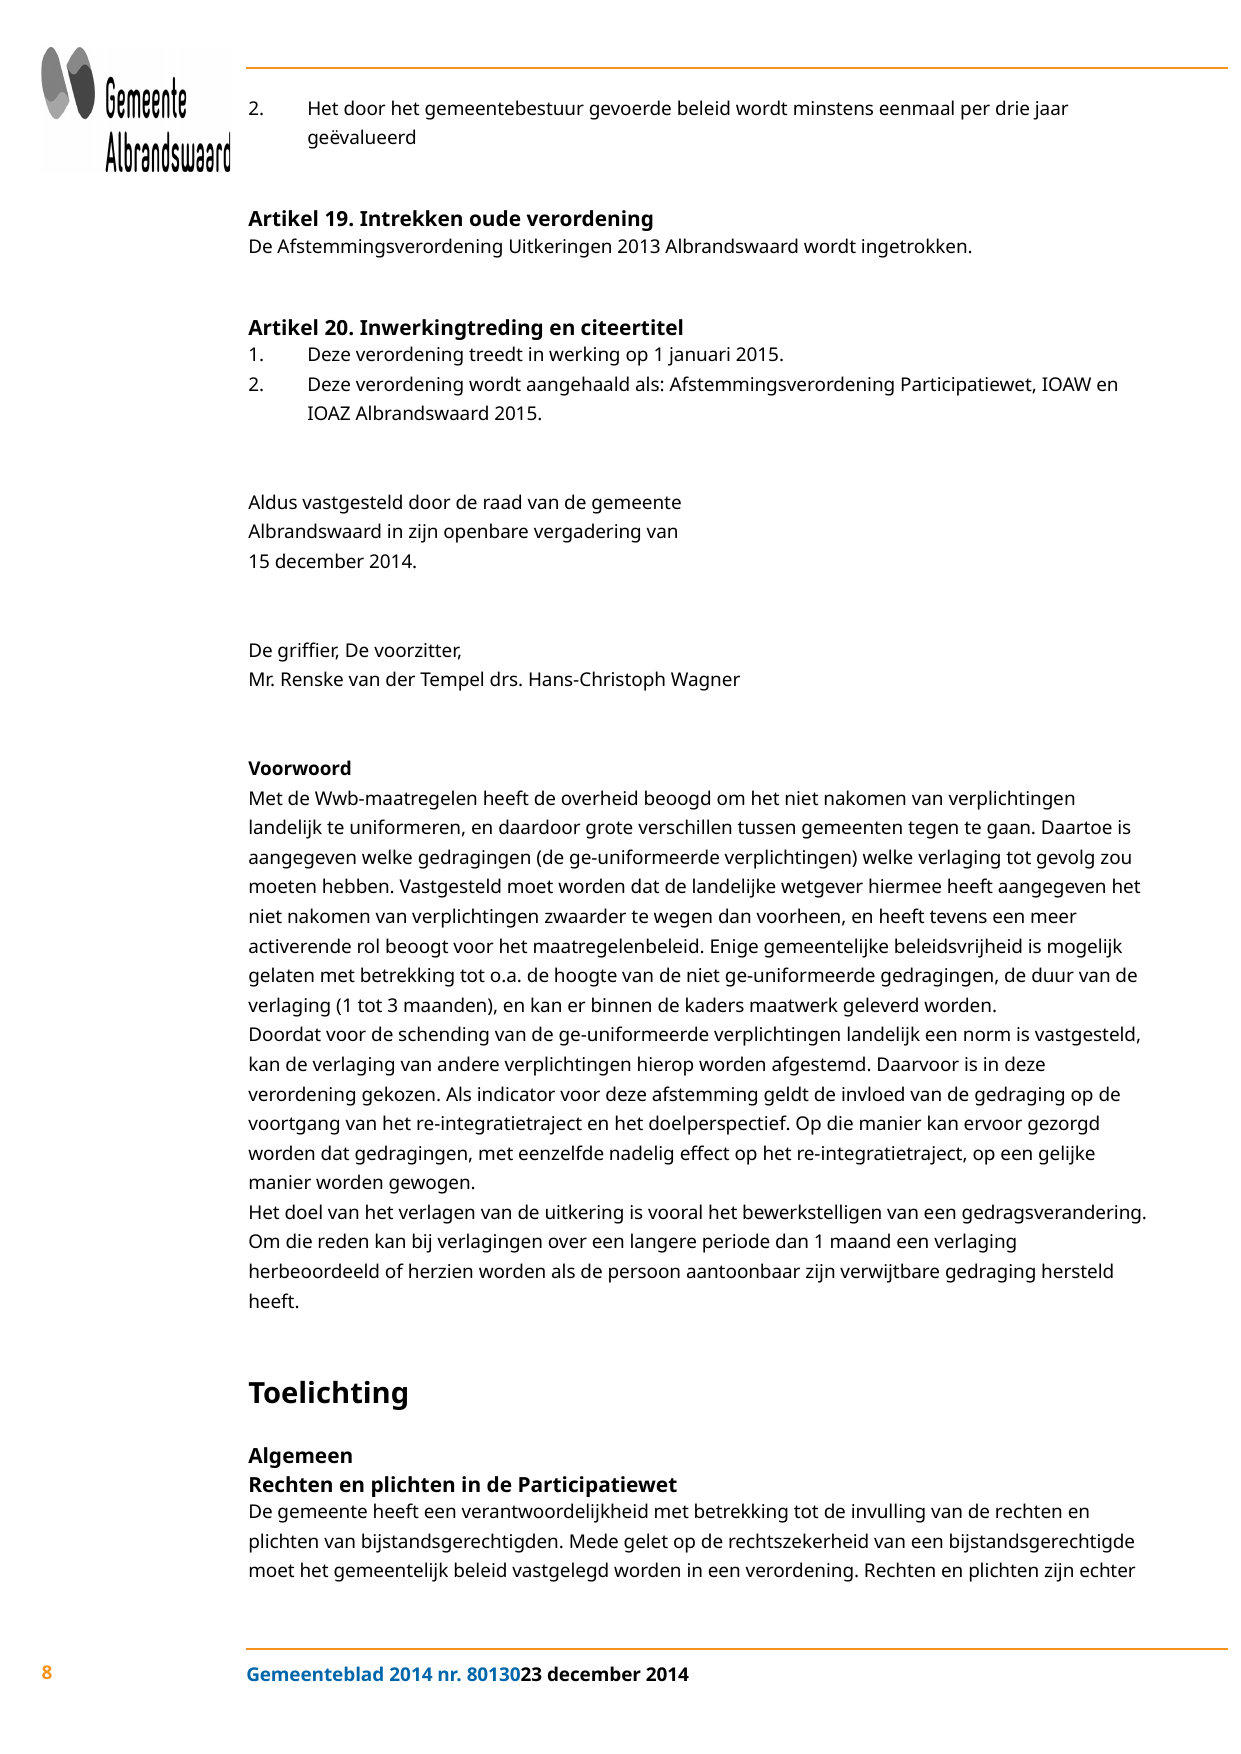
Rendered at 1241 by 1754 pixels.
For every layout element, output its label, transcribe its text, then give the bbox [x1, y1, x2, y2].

text Aldus vastgesteld door de raad van de gemeente [248, 489, 1152, 515]
text De gemeente heeft een verantwoordelijkheid met betrekking tot de invulling van de rechten en plichten van bijstandsgerechtigden. Mede gelet op de rechtszekerheid van een bijstandsgerechtigde moet het gemeentelijk beleid vastgelegd worden in een verordening. Rechten en plichten zijn echter [248, 1498, 1152, 1583]
text Artikel 19. Intrekken oude verordening [248, 204, 1152, 233]
list Het door het gemeentebestuur gevoerde beleid wordt minstens eenmaal per drie jaar geëvalueerd [248, 95, 1152, 150]
text De griffier, De voorzitter, [248, 637, 1152, 663]
text 15 december 2014. [248, 548, 1152, 574]
text Het doel van het verlagen van de uitkering is vooral het bewerkstelligen van een gedragsverandering. Om die reden kan bij verlagingen over een langere periode dan 1 maand een verlaging herbeoordeeld of herzien worden als de persoon aantoonbaar zijn verwijtbare gedraging hersteld heeft. [248, 1199, 1152, 1314]
text Rechten en plichten in de Participatiewet [248, 1470, 1152, 1498]
text Mr. Renske van der Tempel drs. Hans-Christoph Wagner [248, 667, 1152, 692]
text Voorwoord [248, 755, 1152, 781]
list Deze verordening wordt aangehaald als: Afstemmingsverordening Participatiewet, IOAW en IOAZ Albrandswaard 2015. [248, 371, 1152, 426]
text De Afstemmingsverordening Uitkeringen 2013 Albrandswaard wordt ingetrokken. [248, 233, 1152, 258]
text Met de Wwb-maatregelen heeft de overheid beoogd om het niet nakomen van verplichtingen landelijk te uniformeren, en daardoor grote verschillen tussen gemeenten tegen te gaan. Daartoe is aangegeven welke gedragingen (de ge-uniformeerde verplichtingen) welke verlaging tot gevolg zou moeten hebben. Vastgesteld moet worden dat de landelijke wetgever hiermee heeft aangegeven het niet nakomen van verplichtingen zwaarder te wegen dan voorheen, en heeft tevens een meer activerende rol beoogt voor het maatregelenbeleid. Enige gemeentelijke beleidsvrijheid is mogelijk gelaten met betrekking tot o.a. de hoogte van de niet ge-uniformeerde gedragingen, de duur van de verlaging (1 tot 3 maanden), en kan er binnen de kaders maatwerk geleverd worden. [248, 785, 1152, 1018]
text Artikel 20. Inwerkingtreding en citeertitel [248, 313, 1152, 341]
list Deze verordening treedt in werking op 1 januari 2015. [248, 341, 1152, 367]
picture [41, 47, 231, 172]
text Toelichting [248, 1373, 1152, 1412]
text Albrandswaard in zijn openbare vergadering van [248, 519, 1152, 544]
text Algemeen [248, 1442, 1152, 1470]
text Doordat voor de schending van de ge-uniformeerde verplichtingen landelijk een norm is vastgesteld, kan de verlaging van andere verplichtingen hierop worden afgestemd. Daarvoor is in deze verordening gekozen. Als indicator voor deze afstemming geldt de invloed van de gedraging op de voortgang van het re-integratietraject en het doelperspectief. Op die manier kan ervoor gezorgd worden dat gedragingen, met eenzelfde nadelig effect op het re-integratietraject, op een gelijke manier worden gewogen. [248, 1022, 1152, 1195]
